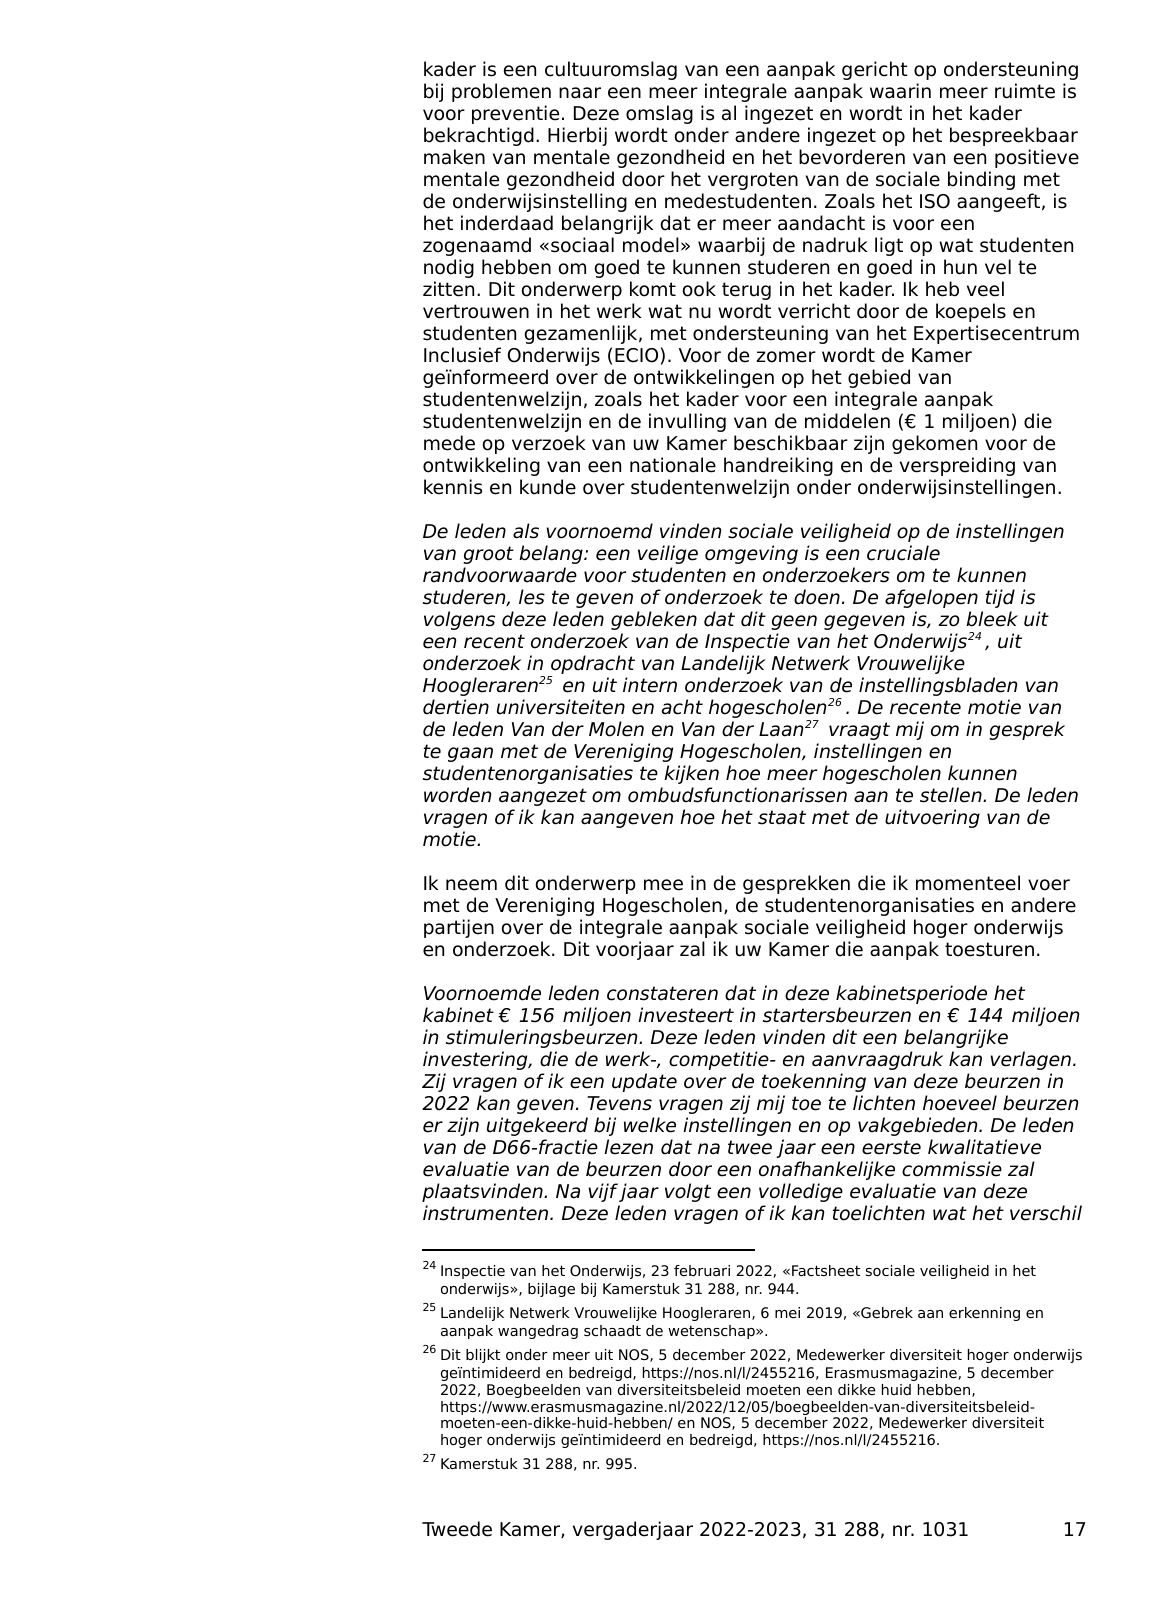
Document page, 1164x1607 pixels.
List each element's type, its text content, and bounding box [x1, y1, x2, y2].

text Dit blijkt onder meer uit NOS, 5 december 2022, Medewerker diversiteit hoger onderwijs geïntimideerd en bedreigd, https://nos.nl/l/2455216, Erasmusmagazine, 5 december 2022, Boegbeelden van diversiteitsbeleid moeten een dikke huid hebben, https://www.erasmusmagazine.nl/2022/12/05/boegbeelden-van-diversiteitsbeleid-moeten-een-dikke-huid-hebben/ en NOS, 5 december 2022, Medewerker diversiteit hoger onderwijs geïntimideerd en bedreigd, https://nos.nl/l/2455216. [422, 1343, 1087, 1449]
text Kamerstuk 31 288, nr. 995. [422, 1452, 1087, 1474]
text Landelijk Netwerk Vrouwelijke Hoogleraren, 6 mei 2019, «Gebrek aan erkenning en aanpak wangedrag schaadt de wetenschap». [422, 1301, 1087, 1340]
text Voornoemde leden constateren dat in deze kabinetsperiode het kabinet € 156 miljoen investeert in startersbeurzen en € 144 miljoen in stimuleringsbeurzen. Deze leden vinden dit een belangrijke investering, die de werk-, competitie- en aanvraagdruk kan verlagen. Zij vragen of ik een update over de toekenning van deze beurzen in 2022 kan geven. Tevens vragen zij mij toe te lichten hoeveel beurzen er zijn uitgekeerd bij welke instellingen en op vakgebieden. De leden van de D66-fractie lezen dat na twee jaar een eerste kwalitatieve evaluatie van de beurzen door een onafhankelijke commissie zal plaatsvinden. Na vijf jaar volgt een volledige evaluatie van deze instrumenten. Deze leden vragen of ik kan toelichten wat het verschil [422, 983, 1087, 1224]
text Ik neem dit onderwerp mee in de gesprekken die ik momenteel voer met de Vereniging Hogescholen, de studentenorganisaties en andere partijen over de integrale aanpak sociale veiligheid hoger onderwijs en onderzoek. Dit voorjaar zal ik uw Kamer die aanpak toesturen. [422, 873, 1087, 961]
text Inspectie van het Onderwijs, 23 februari 2022, «Factsheet sociale veiligheid in het onderwijs», bijlage bij Kamerstuk 31 288, nr. 944. [422, 1259, 1087, 1298]
text De leden als voornoemd vinden sociale veiligheid op de instellingen van groot belang: een veilige omgeving is een cruciale randvoorwaarde voor studenten en onderzoekers om te kunnen studeren, les te geven of onderzoek te doen. De afgelopen tijd is volgens deze leden gebleken dat dit geen gegeven is, zo bleek uit een recent onderzoek van de Inspectie van het Onderwijs, uit onderzoek in opdracht van Landelijk Netwerk Vrouwelijke Hoogleraren en uit intern onderzoek van de instellingsbladen van dertien universiteiten en acht hogescholen. De recente motie van de leden Van der Molen en Van der Laan vraagt mij om in gesprek te gaan met de Vereniging Hogescholen, instellingen en studentenorganisaties te kijken hoe meer hogescholen kunnen worden aangezet om ombudsfunctionarissen aan te stellen. De leden vragen of ik kan aangeven hoe het staat met de uitvoering van de motie. [422, 521, 1087, 851]
text kader is een cultuuromslag van een aanpak gericht op ondersteuning bij problemen naar een meer integrale aanpak waarin meer ruimte is voor preventie. Deze omslag is al ingezet en wordt in het kader bekrachtigd. Hierbij wordt onder andere ingezet op het bespreekbaar maken van mentale gezondheid en het bevorderen van een positieve mentale gezondheid door het vergroten van de sociale binding met de onderwijsinstelling en medestudenten. Zoals het ISO aangeeft, is het inderdaad belangrijk dat er meer aandacht is voor een zogenaamd «sociaal model» waarbij de nadruk ligt op wat studenten nodig hebben om goed te kunnen studeren en goed in hun vel te zitten. Dit onderwerp komt ook terug in het kader. Ik heb veel vertrouwen in het werk wat nu wordt verricht door de koepels en studenten gezamenlijk, met ondersteuning van het Expertisecentrum Inclusief Onderwijs (ECIO). Voor de zomer wordt de Kamer geïnformeerd over de ontwikkelingen op het gebied van studentenwelzijn, zoals het kader voor een integrale aanpak studentenwelzijn en de invulling van de middelen (€ 1 miljoen) die mede op verzoek van uw Kamer beschikbaar zijn gekomen voor de ontwikkeling van een nationale handreiking en de verspreiding van kennis en kunde over studentenwelzijn onder onderwijsinstellingen. [422, 59, 1087, 499]
